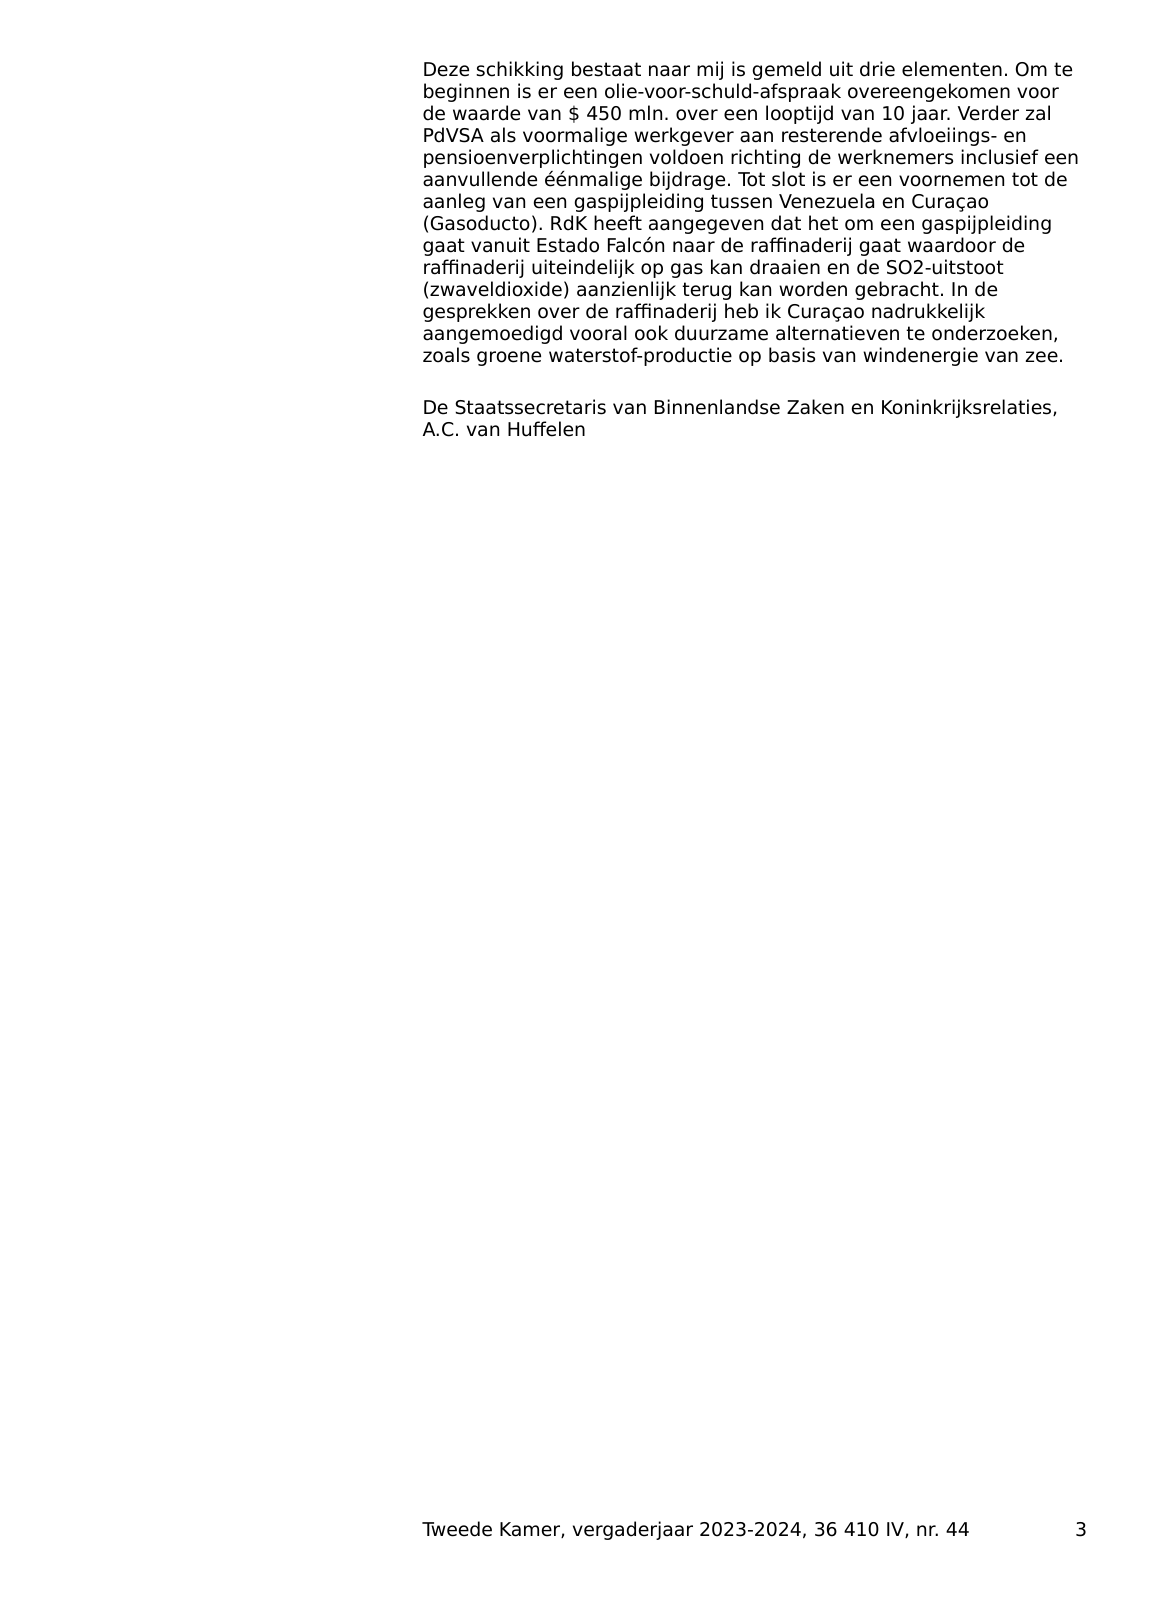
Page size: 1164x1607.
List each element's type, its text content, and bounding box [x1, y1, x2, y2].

text De Staatssecretaris van Binnenlandse Zaken en Koninkrijksrelaties, A.C. van Huffelen [422, 397, 1087, 441]
text Deze schikking bestaat naar mij is gemeld uit drie elementen. Om te beginnen is er een olie-voor-schuld-afspraak overeengekomen voor de waarde van $ 450 mln. over een looptijd van 10 jaar. Verder zal PdVSA als voormalige werkgever aan resterende afvloeiings- en pensioenverplichtingen voldoen richting de werknemers inclusief een aanvullende éénmalige bijdrage. Tot slot is er een voornemen tot de aanleg van een gaspijpleiding tussen Venezuela en Curaçao (Gasoducto). RdK heeft aangegeven dat het om een gaspijpleiding gaat vanuit Estado Falcón naar de raffinaderij gaat waardoor de raffinaderij uiteindelijk op gas kan draaien en de SO2-uitstoot (zwaveldioxide) aanzienlijk terug kan worden gebracht. In de gesprekken over de raffinaderij heb ik Curaçao nadrukkelijk aangemoedigd vooral ook duurzame alternatieven te onderzoeken, zoals groene waterstof-productie op basis van windenergie van zee. [422, 59, 1087, 367]
